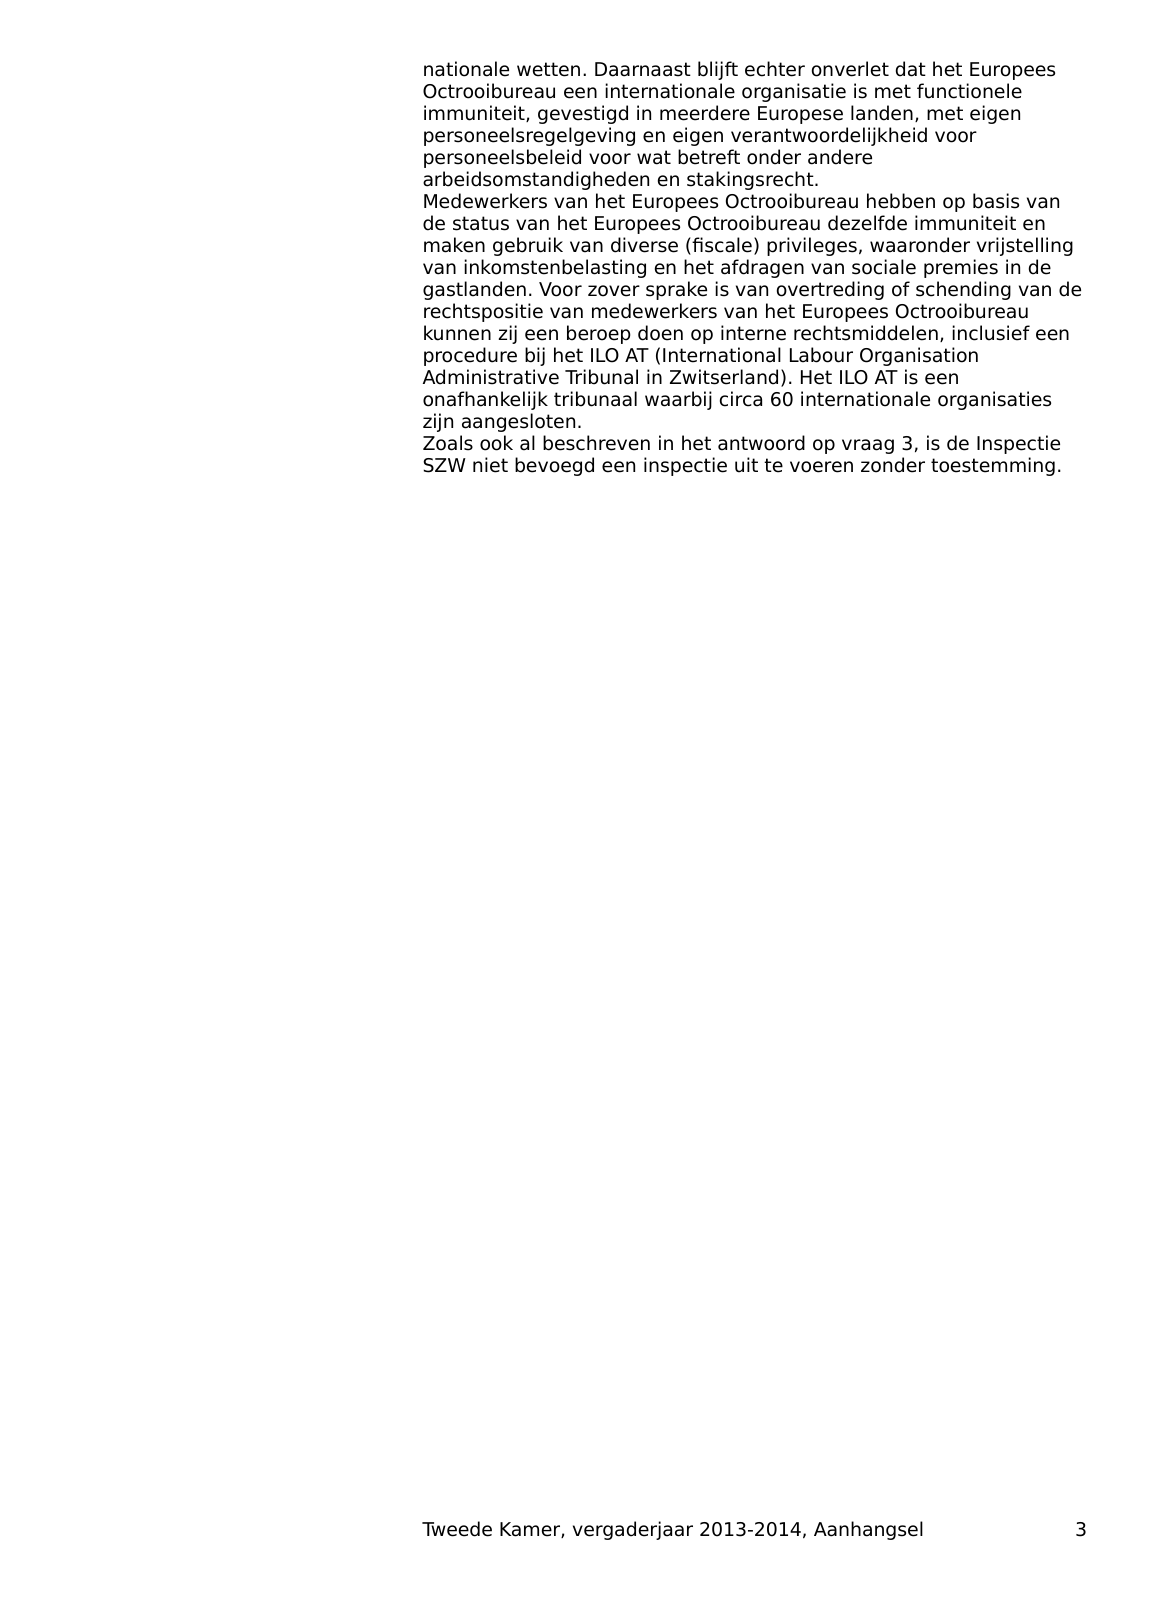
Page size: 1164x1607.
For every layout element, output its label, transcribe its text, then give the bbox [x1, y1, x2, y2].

text Medewerkers van het Europees Octrooibureau hebben op basis van de status van het Europees Octrooibureau dezelfde immuniteit en maken gebruik van diverse (fiscale) privileges, waaronder vrijstelling van inkomstenbelasting en het afdragen van sociale premies in de gastlanden. Voor zover sprake is van overtreding of schending van de rechtspositie van medewerkers van het Europees Octrooibureau kunnen zij een beroep doen op interne rechtsmiddelen, inclusief een procedure bij het ILO AT (International Labour Organisation Administrative Tribunal in Zwitserland). Het ILO AT is een onafhankelijk tribunaal waarbij circa 60 internationale organisaties zijn aangesloten. [422, 191, 1087, 433]
text nationale wetten. Daarnaast blijft echter onverlet dat het Europees Octrooibureau een internationale organisatie is met functionele immuniteit, gevestigd in meerdere Europese landen, met eigen personeelsregelgeving en eigen verantwoordelijkheid voor personeelsbeleid voor wat betreft onder andere arbeidsomstandigheden en stakingsrecht. [422, 59, 1087, 191]
text Zoals ook al beschreven in het antwoord op vraag 3, is de Inspectie SZW niet bevoegd een inspectie uit te voeren zonder toestemming. [422, 433, 1087, 477]
